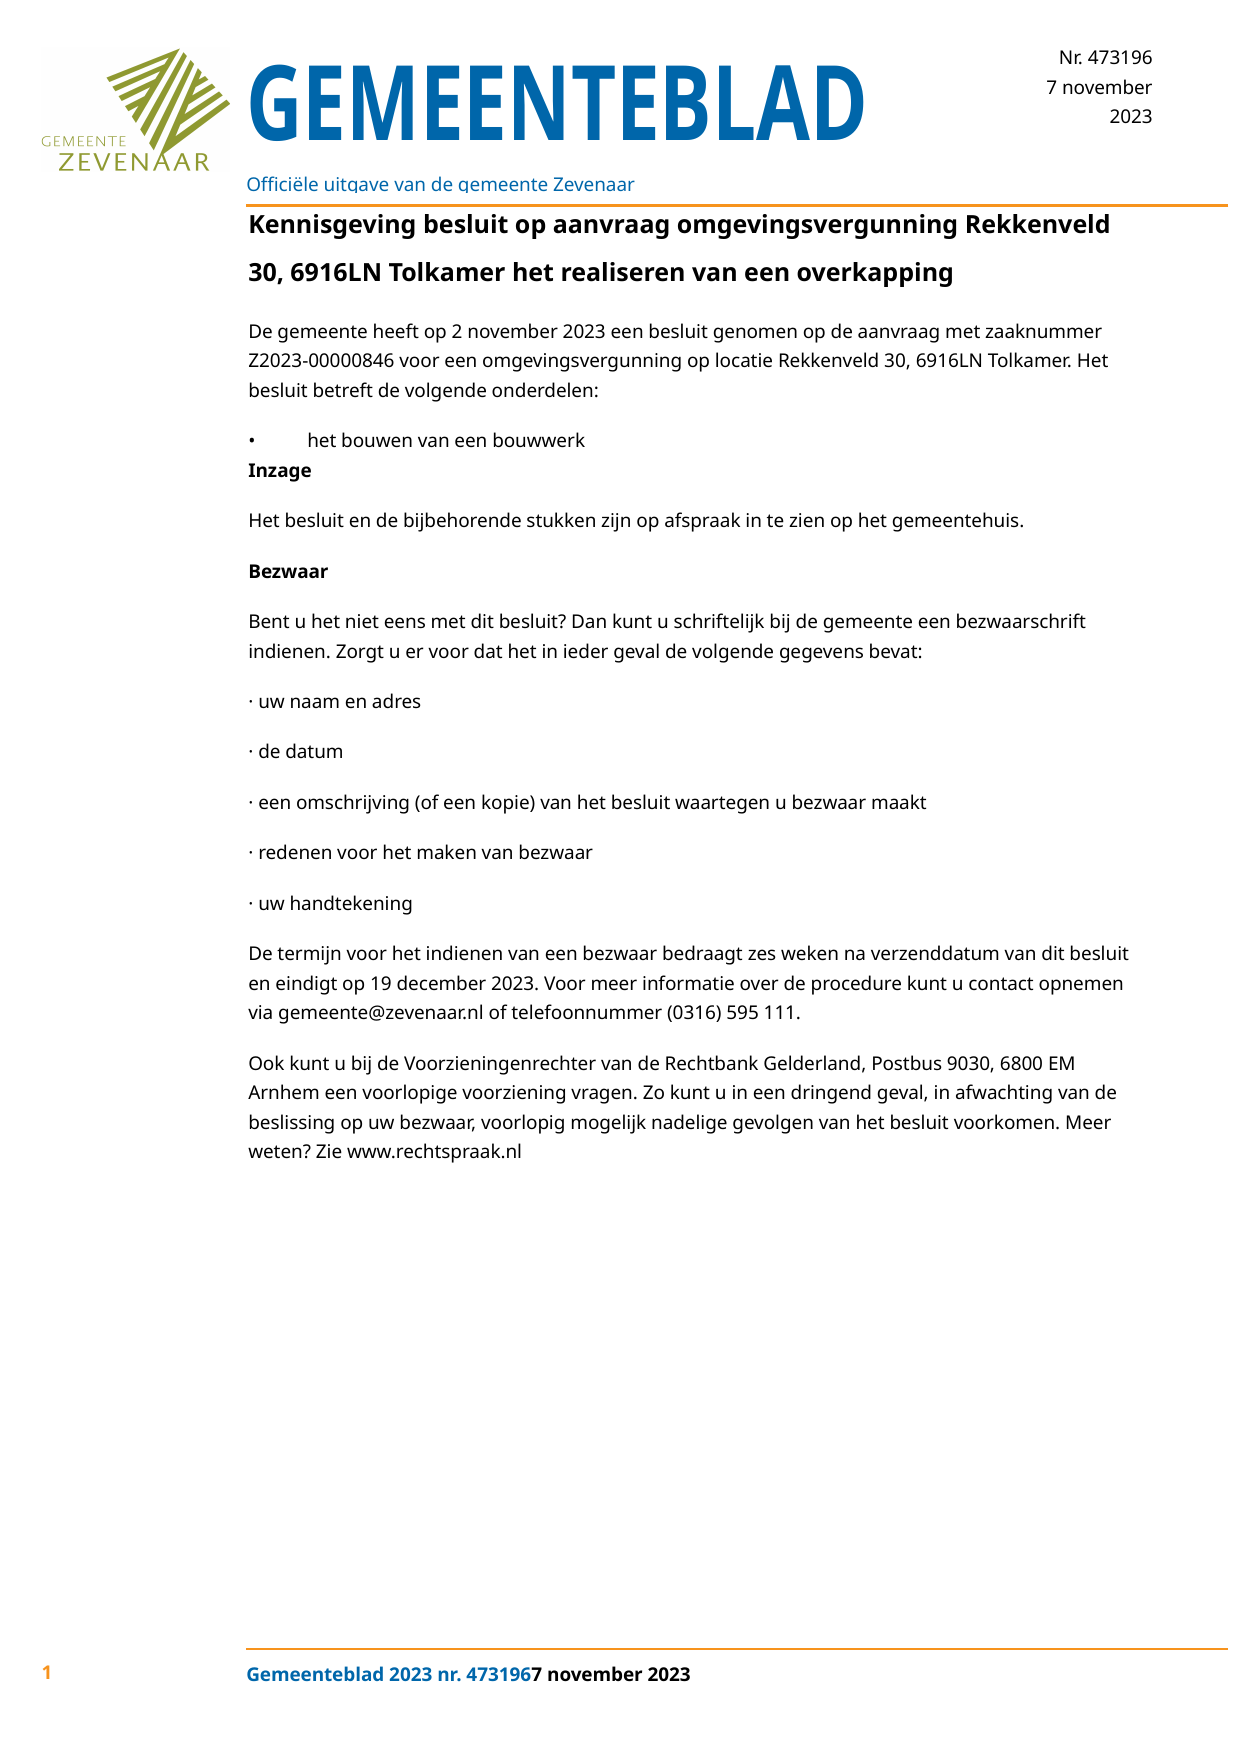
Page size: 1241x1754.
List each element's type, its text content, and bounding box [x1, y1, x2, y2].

text · uw naam en adres [248, 688, 1152, 714]
text Kennisgeving besluit op aanvraag omgevingsvergunning Rekkenveld 30, 6916LN Tolkamer het realiseren van een overkapping [248, 207, 1152, 288]
text · uw handtekening [248, 890, 1152, 916]
text Bezwaar [248, 558, 1152, 584]
picture [41, 47, 231, 172]
text De termijn voor het indienen van een bezwaar bedraagt zes weken na verzenddatum van dit besluit en eindigt op 19 december 2023. Voor meer informatie over de procedure kunt u contact opnemen via gemeente@zevenaar.nl of telefoonnummer (0316) 595 111. [248, 940, 1152, 1025]
text Ook kunt u bij de Voorzieningenrechter van de Rechtbank Gelderland, Postbus 9030, 6800 EM Arnhem een voorlopige voorziening vragen. Zo kunt u in een dringend geval, in afwachting van de beslissing op uw bezwaar, voorlopig mogelijk nadelige gevolgen van het besluit voorkomen. Meer weten? Zie www.rechtspraak.nl [248, 1050, 1152, 1164]
text Inzage [248, 457, 1152, 483]
text · een omschrijving (of een kopie) van het besluit waartegen u bezwaar maakt [248, 789, 1152, 815]
text · redenen voor het maken van bezwaar [248, 839, 1152, 865]
text Het besluit en de bijbehorende stukken zijn op afspraak in te zien op het gemeentehuis. [248, 507, 1152, 533]
text · de datum [248, 739, 1152, 764]
text Bent u het niet eens met dit besluit? Dan kunt u schriftelijk bij de gemeente een bezwaarschrift indienen. Zorgt u er voor dat het in ieder geval de volgende gegevens bevat: [248, 608, 1152, 664]
list het bouwen van een bouwwerk [248, 427, 1152, 453]
text De gemeente heeft op 2 november 2023 een besluit genomen op de aanvraag met zaaknummer Z2023-00000846 voor een omgevingsvergunning op locatie Rekkenveld 30, 6916LN Tolkamer. Het besluit betreft de volgende onderdelen: [248, 318, 1152, 403]
